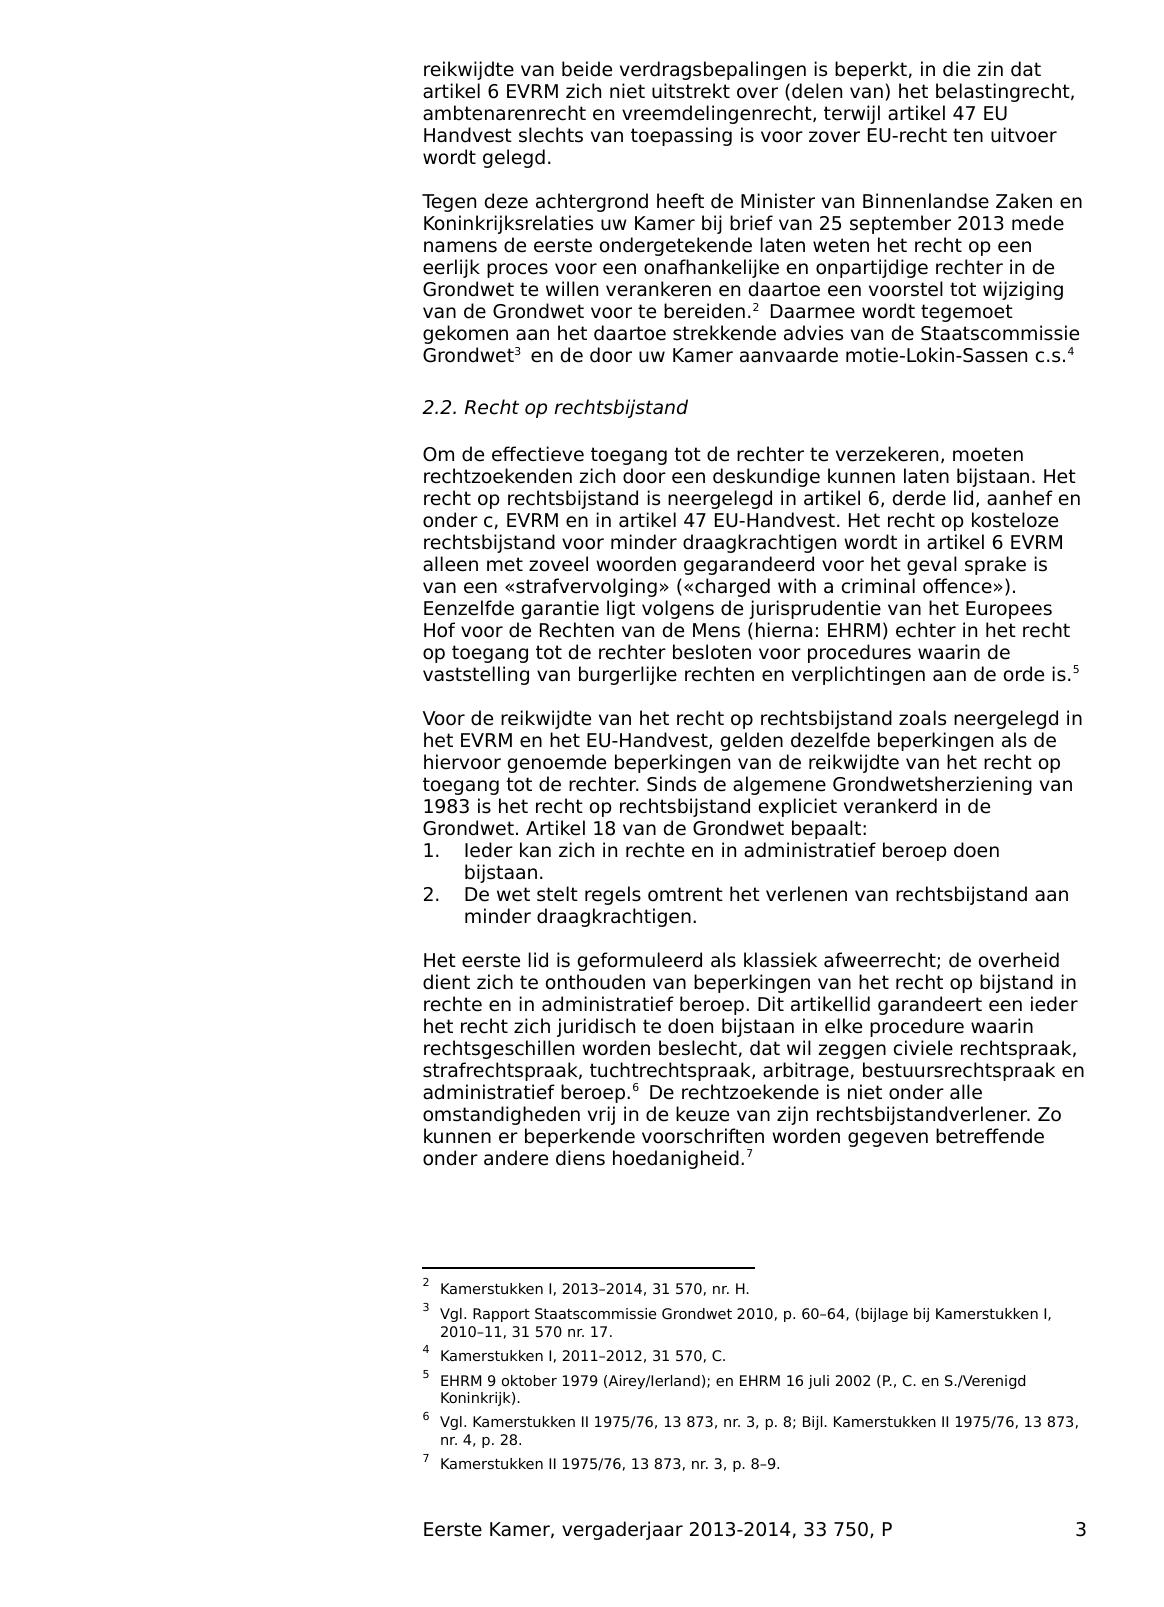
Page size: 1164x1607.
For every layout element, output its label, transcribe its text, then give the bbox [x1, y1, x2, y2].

text Kamerstukken II 1975/76, 13 873, nr. 3, p. 8–9. [422, 1452, 1087, 1474]
subtitle 2.2. Recht op rechtsbijstand [422, 397, 1087, 419]
text Voor de reikwijdte van het recht op rechtsbijstand zoals neergelegd in het EVRM en het EU-Handvest, gelden dezelfde beperkingen als de hiervoor genoemde beperkingen van de reikwijdte van het recht op toegang tot de rechter. Sinds de algemene Grondwetsherziening van 1983 is het recht op rechtsbijstand expliciet verankerd in de Grondwet. Artikel 18 van de Grondwet bepaalt: [422, 708, 1087, 840]
text reikwijdte van beide verdragsbepalingen is beperkt, in die zin dat artikel 6 EVRM zich niet uitstrekt over (delen van) het belastingrecht, ambtenarenrecht en vreemdelingenrecht, terwijl artikel 47 EU Handvest slechts van toepassing is voor zover EU-recht ten uitvoer wordt gelegd. [422, 59, 1087, 169]
text Vgl. Kamerstukken II 1975/76, 13 873, nr. 3, p. 8; Bijl. Kamerstukken II 1975/76, 13 873, nr. 4, p. 28. [422, 1410, 1087, 1449]
text 1. Ieder kan zich in rechte en in administratief beroep doen bijstaan. [422, 840, 1087, 884]
text EHRM 9 oktober 1979 (Airey/Ierland); en EHRM 16 juli 2002 (P., C. en S./Verenigd Koninkrijk). [422, 1368, 1087, 1407]
text Om de effectieve toegang tot de rechter te verzekeren, moeten rechtzoekenden zich door een deskundige kunnen laten bijstaan. Het recht op rechtsbijstand is neergelegd in artikel 6, derde lid, aanhef en onder c, EVRM en in artikel 47 EU-Handvest. Het recht op kosteloze rechtsbijstand voor minder draagkrachtigen wordt in artikel 6 EVRM alleen met zoveel woorden gegarandeerd voor het geval sprake is van een «strafvervolging» («charged with a criminal offence»). Eenzelfde garantie ligt volgens de jurisprudentie van het Europees Hof voor de Rechten van de Mens (hierna: EHRM) echter in het recht op toegang tot de rechter besloten voor procedures waarin de vaststelling van burgerlijke rechten en verplichtingen aan de orde is. [422, 444, 1087, 686]
text Het eerste lid is geformuleerd als klassiek afweerrecht; de overheid dient zich te onthouden van beperkingen van het recht op bijstand in rechte en in administratief beroep. Dit artikellid garandeert een ieder het recht zich juridisch te doen bijstaan in elke procedure waarin rechtsgeschillen worden beslecht, dat wil zeggen civiele rechtspraak, strafrechtspraak, tuchtrechtspraak, arbitrage, bestuursrechtspraak en administratief beroep. De rechtzoekende is niet onder alle omstandigheden vrij in de keuze van zijn rechtsbijstandverlener. Zo kunnen er beperkende voorschriften worden gegeven betreffende onder andere diens hoedanigheid. [422, 950, 1087, 1170]
text Vgl. Rapport Staatscommissie Grondwet 2010, p. 60–64, (bijlage bij Kamerstukken I, 2010–11, 31 570 nr. 17. [422, 1302, 1087, 1341]
text Kamerstukken I, 2013–2014, 31 570, nr. H. [422, 1277, 1087, 1299]
text Tegen deze achtergrond heeft de Minister van Binnenlandse Zaken en Koninkrijksrelaties uw Kamer bij brief van 25 september 2013 mede namens de eerste ondergetekende laten weten het recht op een eerlijk proces voor een onafhankelijke en onpartijdige rechter in de Grondwet te willen verankeren en daartoe een voorstel tot wijziging van de Grondwet voor te bereiden. Daarmee wordt tegemoet gekomen aan het daartoe strekkende advies van de Staatscommissie Grondwet en de door uw Kamer aanvaarde motie-Lokin-Sassen c.s. [422, 191, 1087, 367]
text Kamerstukken I, 2011–2012, 31 570, C. [422, 1343, 1087, 1366]
text 2. De wet stelt regels omtrent het verlenen van rechtsbijstand aan minder draagkrachtigen. [422, 884, 1087, 928]
